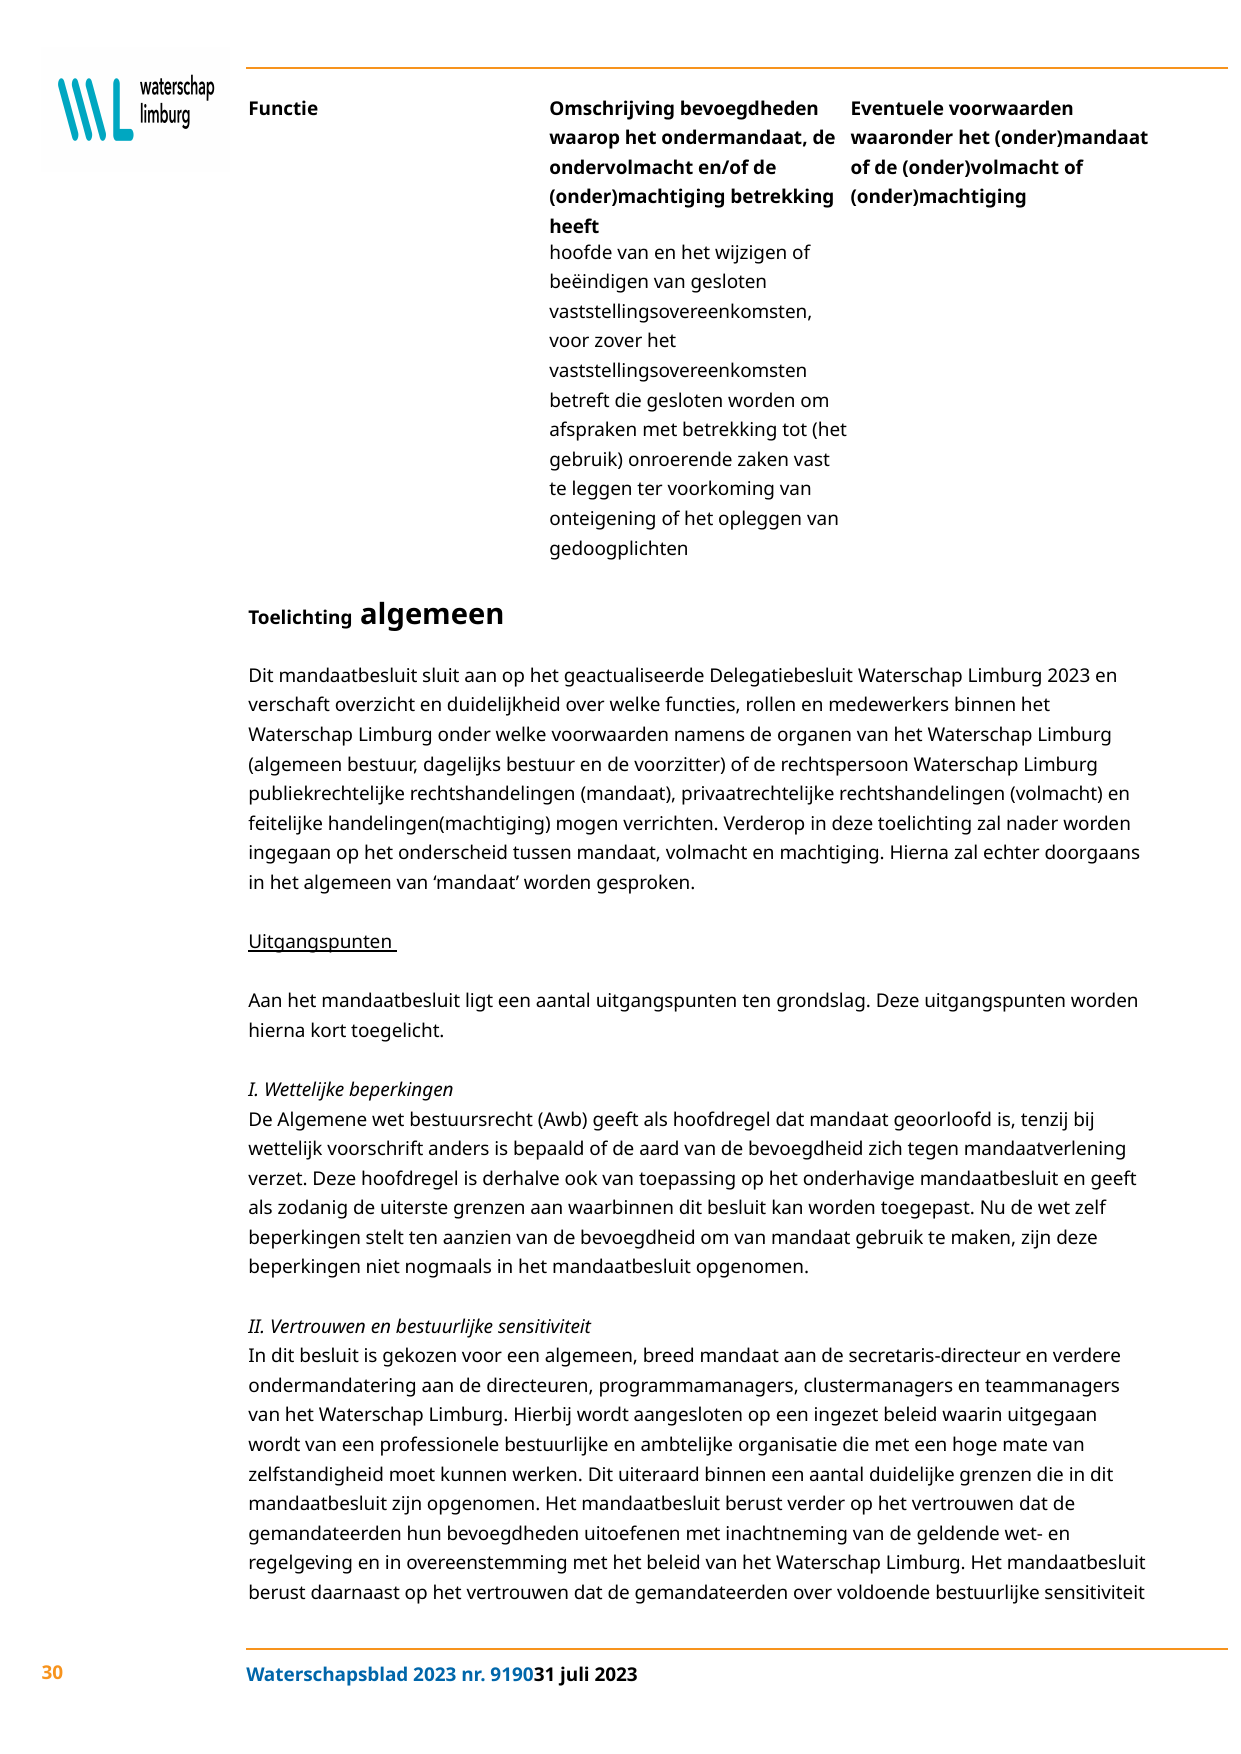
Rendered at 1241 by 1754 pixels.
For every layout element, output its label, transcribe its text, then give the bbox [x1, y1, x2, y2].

table_cell [248, 239, 549, 560]
text I. Wettelijke beperkingen [248, 1076, 1152, 1102]
text In dit besluit is gekozen voor een algemeen, breed mandaat aan de secretaris-directeur en verdere ondermandatering aan de directeuren, programmamanagers, clustermanagers en teammanagers van het Waterschap Limburg. Hierbij wordt aangesloten op een ingezet beleid waarin uitgegaan wordt van een professionele bestuurlijke en ambtelijke organisatie die met een hoge mate van zelfstandigheid moet kunnen werken. Dit uiteraard binnen een aantal duidelijke grenzen die in dit mandaatbesluit zijn opgenomen. Het mandaatbesluit berust verder op het vertrouwen dat de gemandateerden hun bevoegdheden uitoefenen met inachtneming van de geldende wet- en regelgeving en in overeenstemming met het beleid van het Waterschap Limburg. Het mandaatbesluit berust daarnaast op het vertrouwen dat de gemandateerden over voldoende bestuurlijke sensitiviteit [248, 1342, 1152, 1605]
table_header Eventuele voorwaarden waaronder het (onder)mandaat of de (onder)volmacht of (onder)machtiging [850, 95, 1152, 239]
text Uitgangspunten [248, 928, 1152, 954]
text Aan het mandaatbesluit ligt een aantal uitgangspunten ten grondslag. Deze uitgangspunten worden hierna kort toegelicht. [248, 987, 1152, 1043]
text De Algemene wet bestuursrecht (Awb) geeft als hoofdregel dat mandaat geoorloofd is, tenzij bij wettelijk voorschrift anders is bepaald of de aard van de bevoegdheid zich tegen mandaatverlening verzet. Deze hoofdregel is derhalve ook van toepassing op het onderhavige mandaatbesluit en geeft als zodanig de uiterste grenzen aan waarbinnen dit besluit kan worden toegepast. Nu de wet zelf beperkingen stelt ten aanzien van de bevoegdheid om van mandaat gebruik te maken, zijn deze beperkingen niet nogmaals in het mandaatbesluit opgenomen. [248, 1106, 1152, 1279]
table_header Omschrijving bevoegdheden waarop het ondermandaat, de ondervolmacht en/of de (onder)machtiging betrekking heeft [549, 95, 850, 239]
picture [41, 47, 231, 172]
table_cell hoofde van en het wijzigen of beëindigen van gesloten vaststellingsovereenkomsten, voor zover het vaststellingsovereenkomsten betreft die gesloten worden om afspraken met betrekking tot (het gebruik) onroerende zaken vast te leggen ter voorkoming van onteigening of het opleggen van gedoogplichten [549, 239, 850, 560]
table_header Functie [248, 95, 549, 239]
table_cell [850, 239, 1152, 560]
text II. Vertrouwen en bestuurlijke sensitiviteit [248, 1313, 1152, 1339]
text Dit mandaatbesluit sluit aan op het geactualiseerde Delegatiebesluit Waterschap Limburg 2023 en verschaft overzicht en duidelijkheid over welke functies, rollen en medewerkers binnen het Waterschap Limburg onder welke voorwaarden namens de organen van het Waterschap Limburg (algemeen bestuur, dagelijks bestuur en de voorzitter) of de rechtspersoon Waterschap Limburg publiekrechtelijke rechtshandelingen (mandaat), privaatrechtelijke rechtshandelingen (volmacht) en feitelijke handelingen(machtiging) mogen verrichten. Verderop in deze toelichting zal nader worden ingegaan op het onderscheid tussen mandaat, volmacht en machtiging. Hierna zal echter doorgaans in het algemeen van ‘mandaat’ worden gesproken. [248, 662, 1152, 895]
text Toelichting algemeen [248, 593, 1152, 633]
